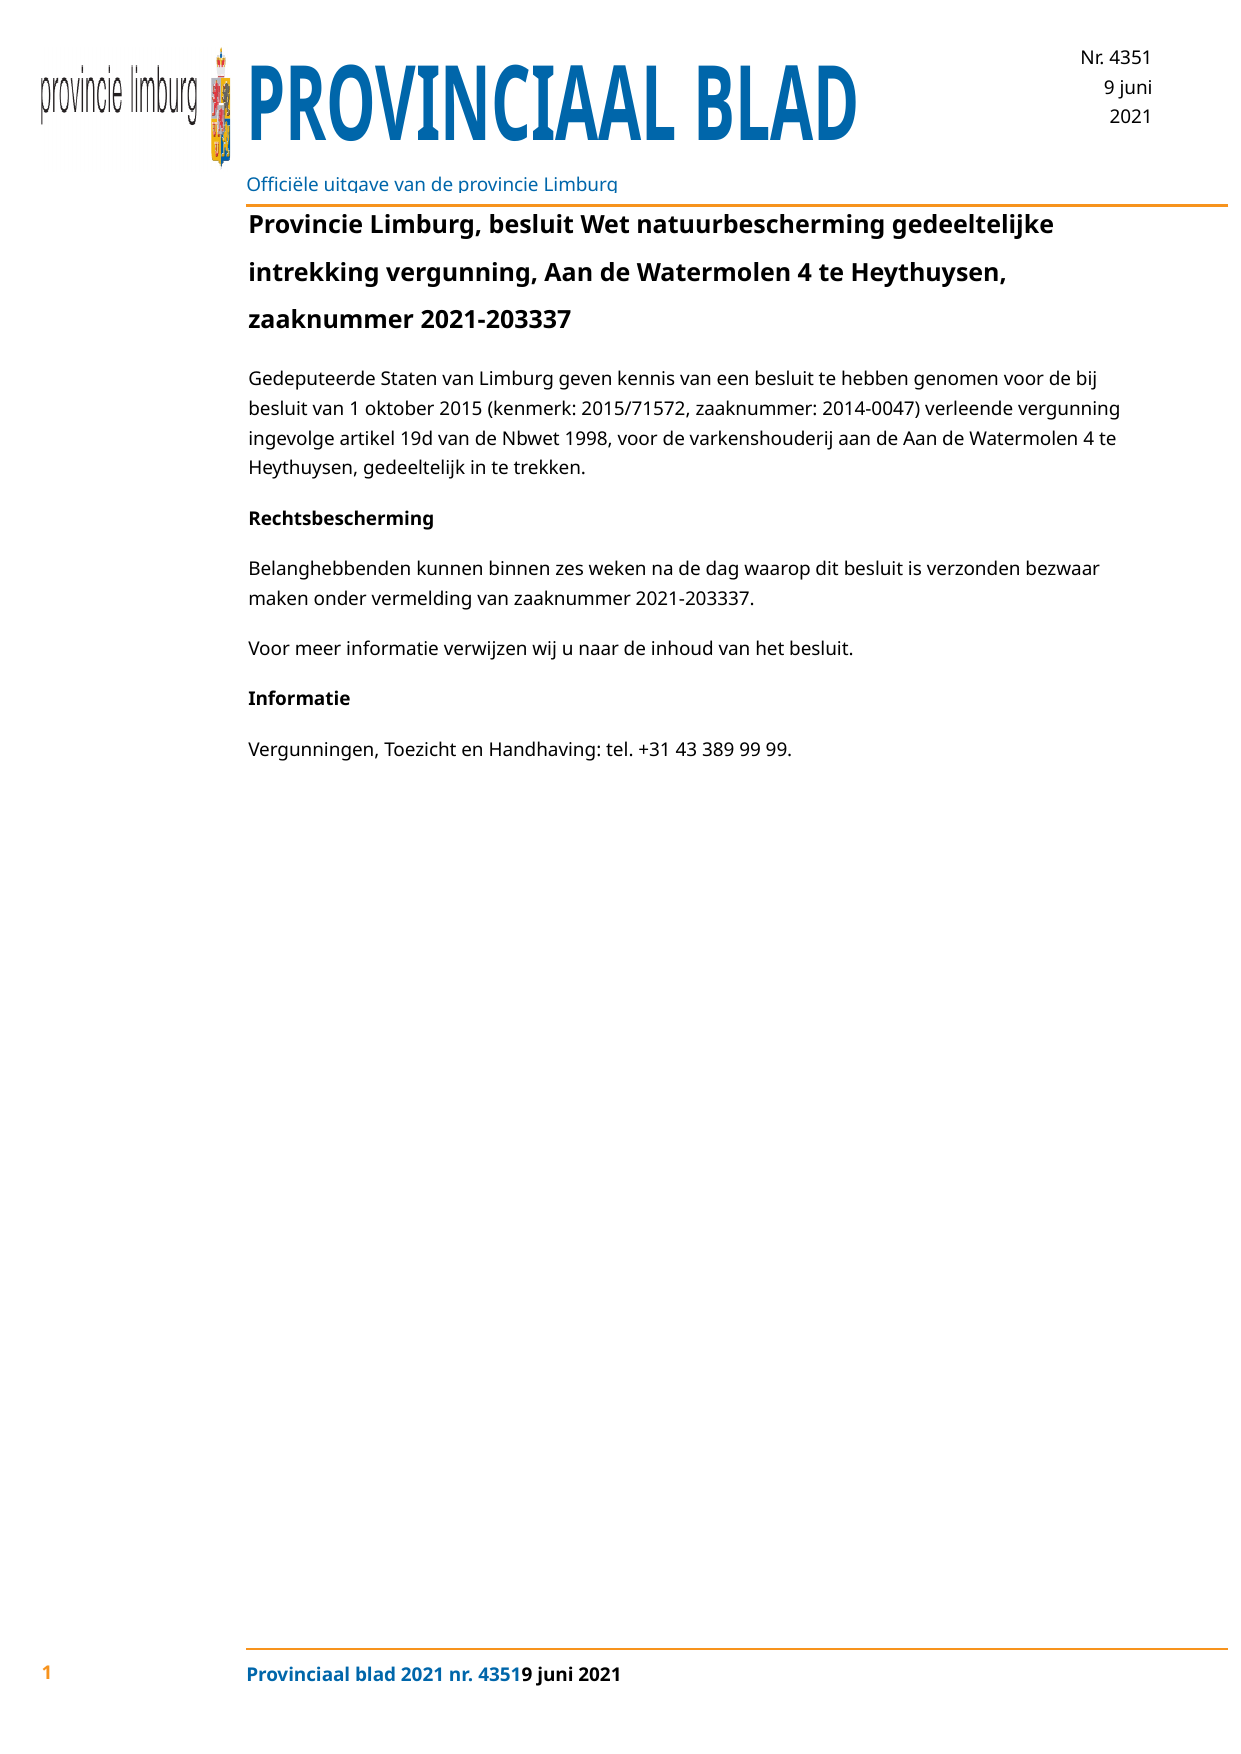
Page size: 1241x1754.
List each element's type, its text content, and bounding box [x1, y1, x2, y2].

text Informatie [248, 686, 1152, 711]
text Voor meer informatie verwijzen wij u naar de inhoud van het besluit. [248, 635, 1152, 661]
text Rechtsbescherming [248, 505, 1152, 530]
text Gedeputeerde Staten van Limburg geven kennis van een besluit te hebben genomen voor de bij besluit van 1 oktober 2015 (kenmerk: 2015/71572, zaaknummer: 2014-0047) verleende vergunning ingevolge artikel 19d van de Nbwet 1998, voor de varkenshouderij aan de Aan de Watermolen 4 te Heythuysen, gedeeltelijk in te trekken. [248, 366, 1152, 480]
picture [41, 47, 231, 172]
text Provincie Limburg, besluit Wet natuurbescherming gedeeltelijke intrekking vergunning, Aan de Watermolen 4 te Heythuysen, zaaknummer 2021-203337 [248, 207, 1152, 336]
text Belanghebbenden kunnen binnen zes weken na de dag waarop dit besluit is verzonden bezwaar maken onder vermelding van zaaknummer 2021-203337. [248, 555, 1152, 610]
text Vergunningen, Toezicht en Handhaving: tel. +31 43 389 99 99. [248, 736, 1152, 762]
